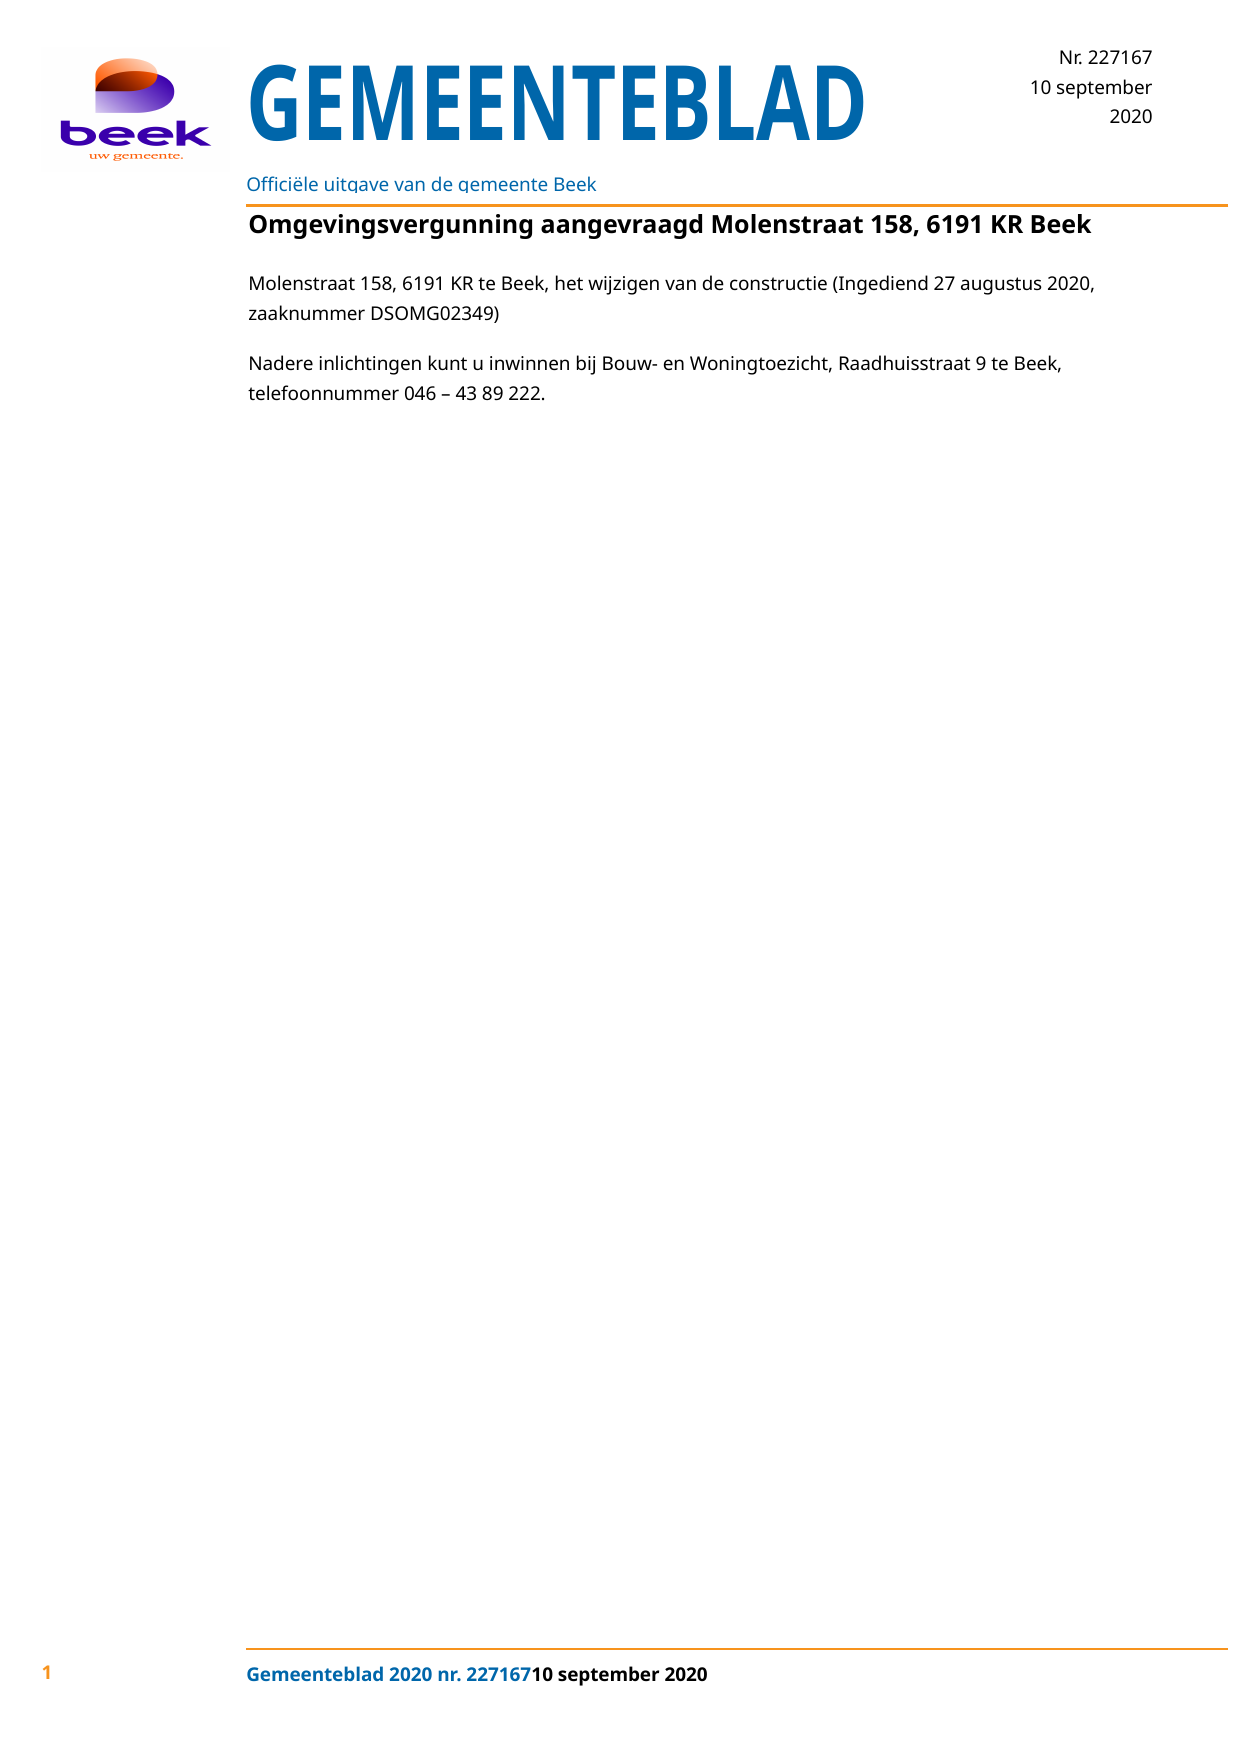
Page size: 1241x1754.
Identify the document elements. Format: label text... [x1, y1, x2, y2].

text Omgevingsvergunning aangevraagd Molenstraat 158, 6191 KR Beek [248, 207, 1152, 241]
picture [41, 47, 231, 172]
text Molenstraat 158, 6191 KR te Beek, het wijzigen van de constructie (Ingediend 27 augustus 2020, zaaknummer DSOMG02349) [248, 270, 1152, 326]
text Nadere inlichtingen kunt u inwinnen bij Bouw- en Woningtoezicht, Raadhuisstraat 9 te Beek, telefoonnummer 046 – 43 89 222. [248, 350, 1152, 406]
